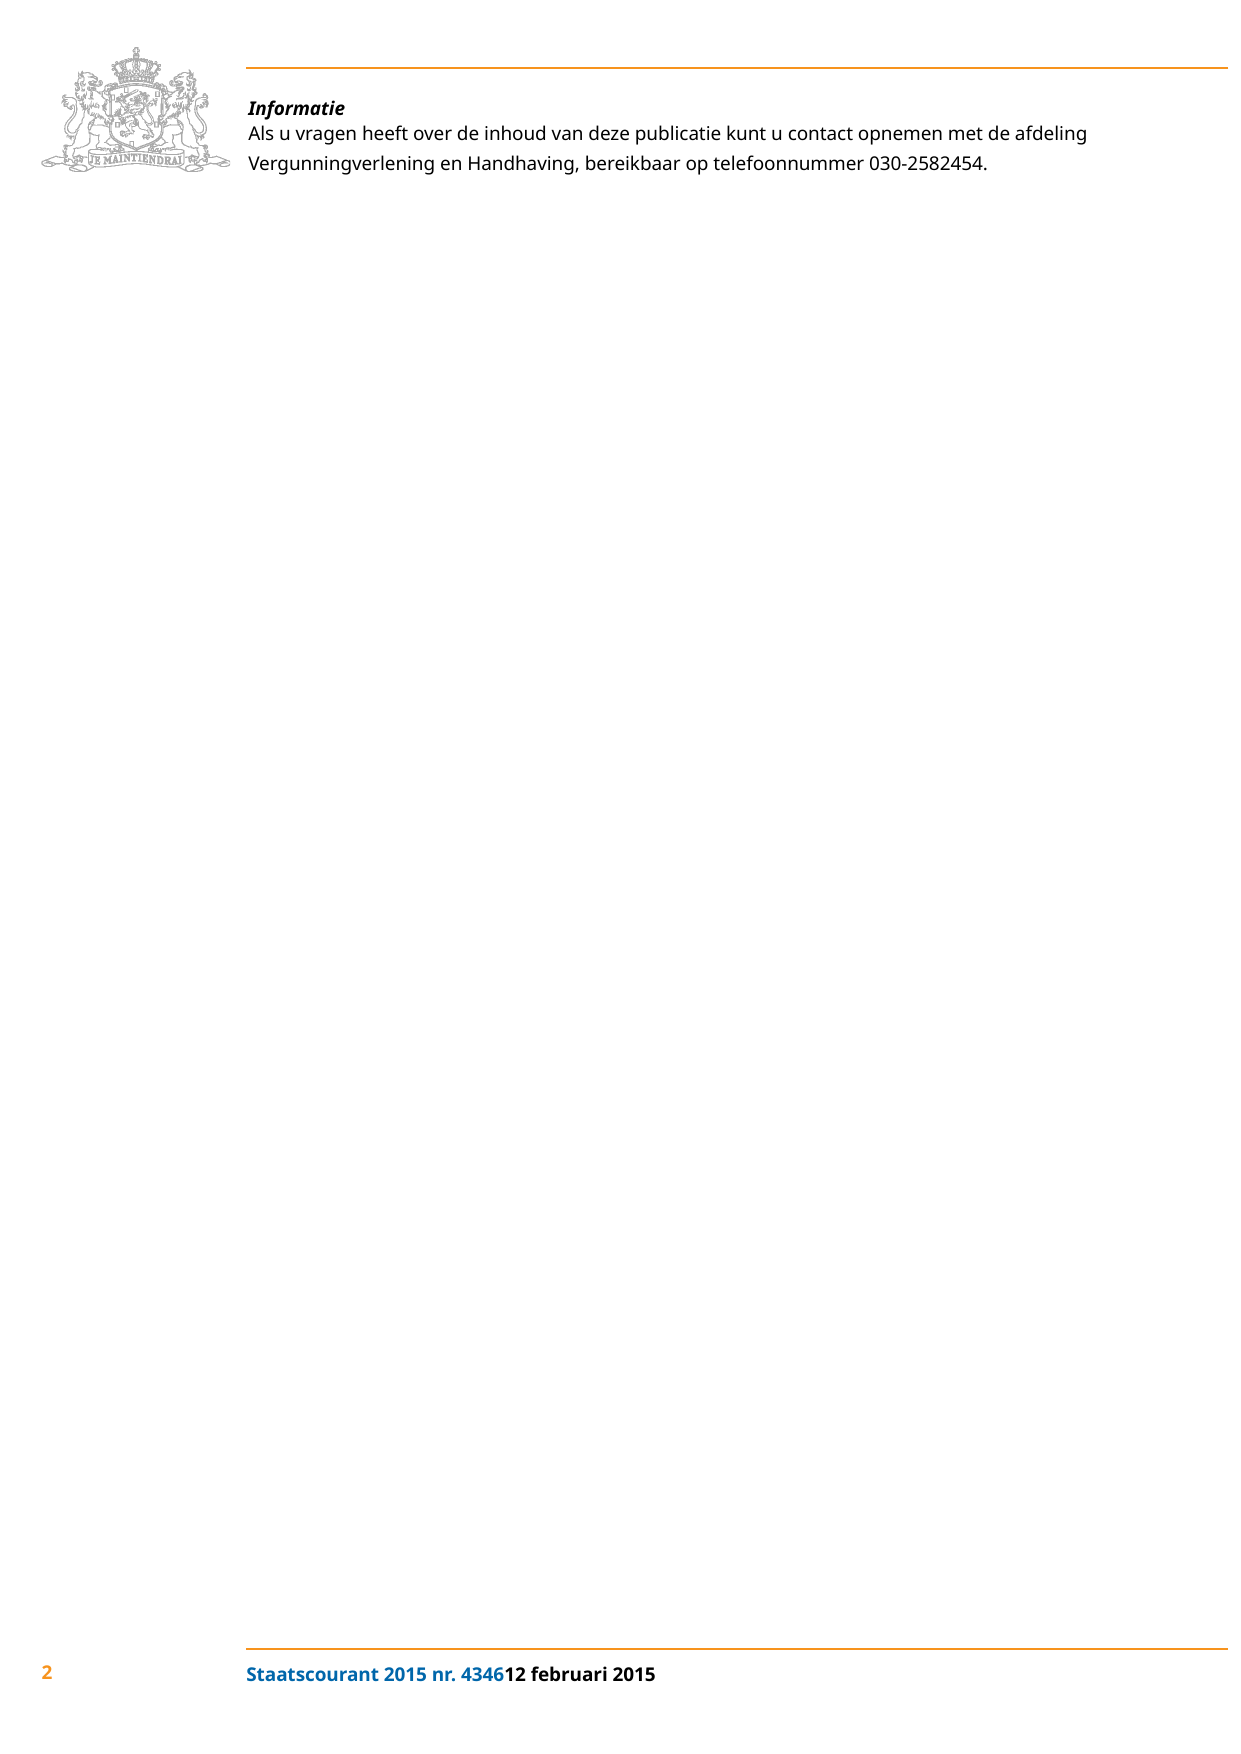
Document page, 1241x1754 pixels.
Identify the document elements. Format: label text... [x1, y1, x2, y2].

picture [41, 47, 231, 172]
text Als u vragen heeft over de inhoud van deze publicatie kunt u contact opnemen met de afdeling Vergunningverlening en Handhaving, bereikbaar op telefoonnummer 030-2582454. [248, 121, 1152, 176]
text Informatie [248, 95, 1152, 121]
